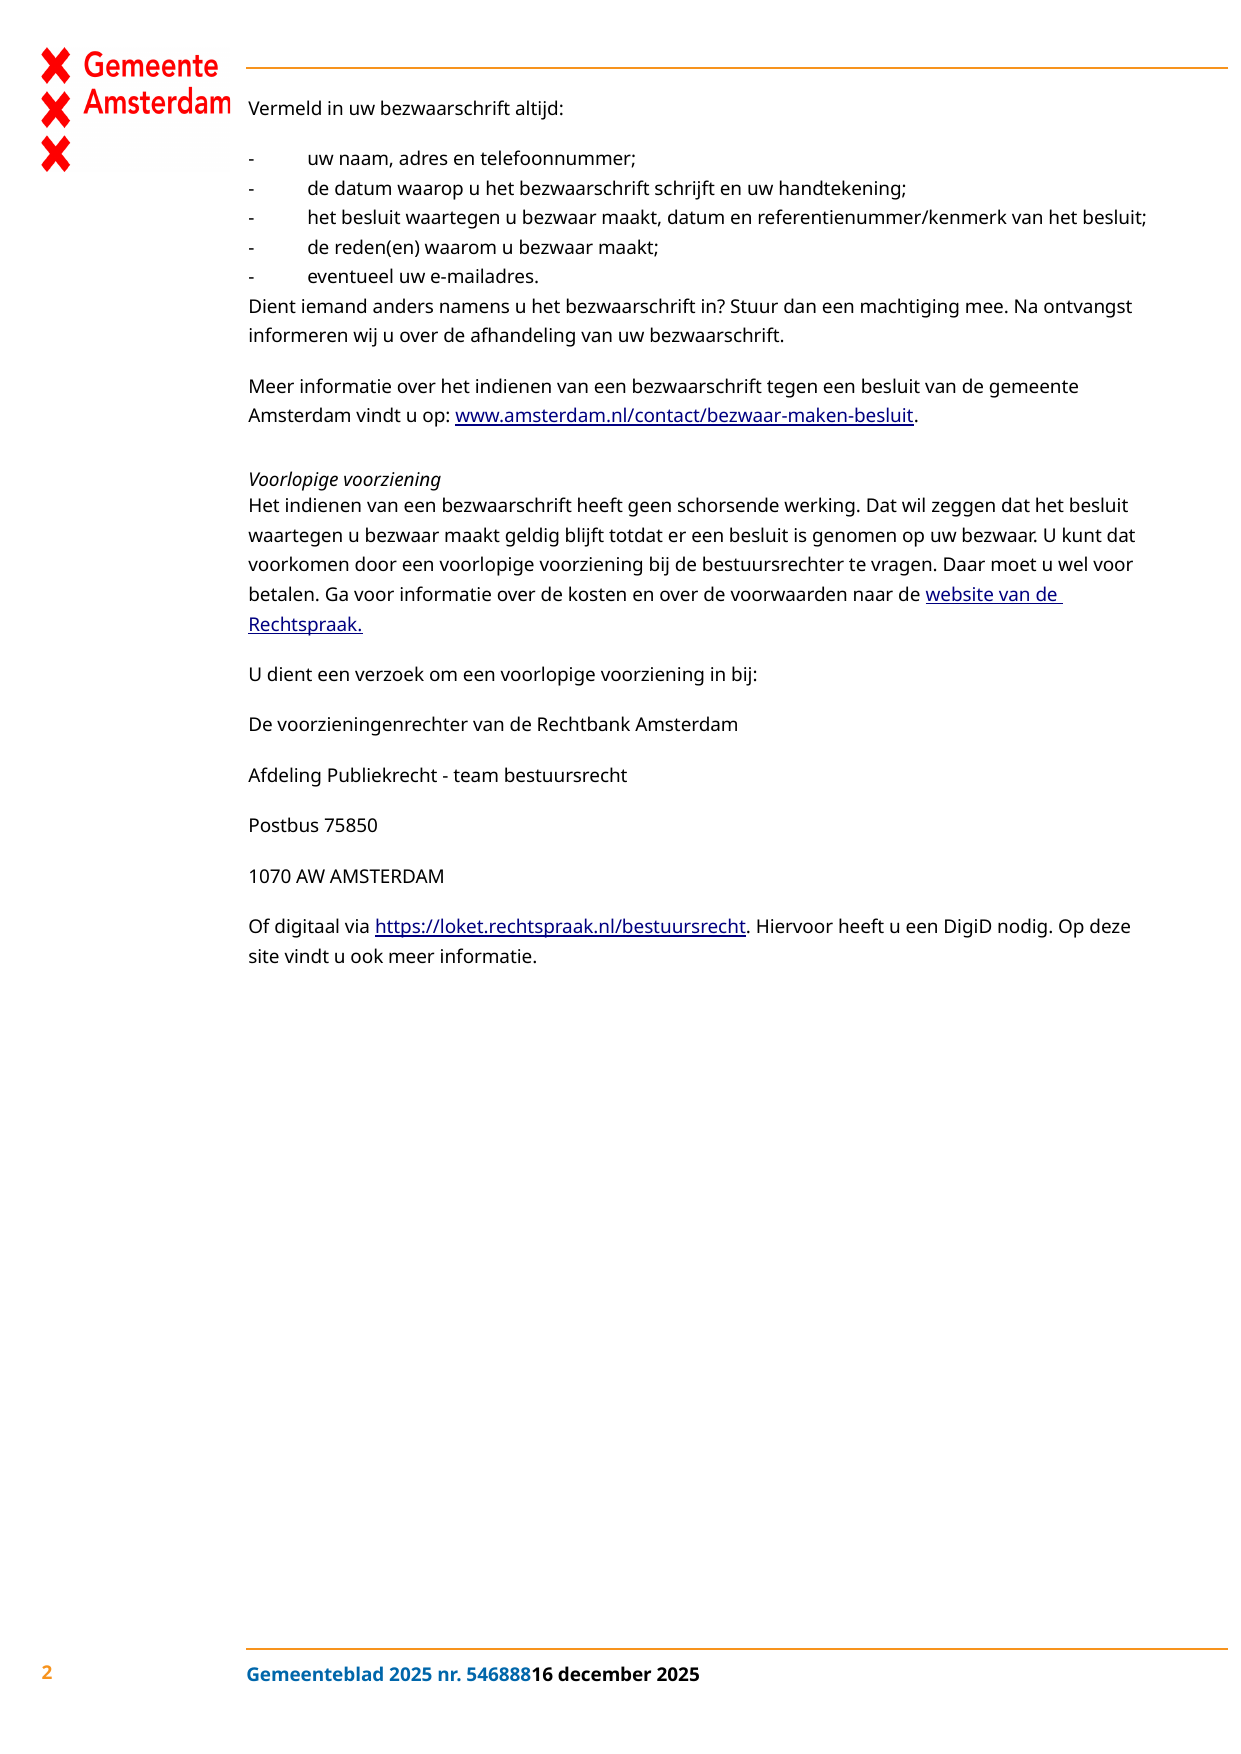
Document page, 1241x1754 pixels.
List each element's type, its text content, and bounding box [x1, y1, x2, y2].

picture [41, 47, 231, 172]
list het besluit waartegen u bezwaar maakt, datum en referentienummer/kenmerk van het besluit; [248, 204, 1152, 230]
text Voorlopige voorziening [248, 467, 1152, 492]
text Of digitaal via https://loket.rechtspraak.nl/bestuursrecht. Hiervoor heeft u een DigiD nodig. Op deze site vindt u ook meer informatie. [248, 913, 1152, 968]
list eventueel uw e-mailadres. [248, 263, 1152, 289]
text Vermeld in uw bezwaarschrift altijd: [248, 95, 1152, 121]
text Postbus 75850 [248, 812, 1152, 838]
text 1070 AW AMSTERDAM [248, 863, 1152, 888]
text Meer informatie over het indienen van een bezwaarschrift tegen een besluit van de gemeente Amsterdam vindt u op: www.amsterdam.nl/contact/bezwaar-maken-besluit. [248, 373, 1152, 428]
text Afdeling Publiekrecht - team bestuursrecht [248, 762, 1152, 788]
text Het indienen van een bezwaarschrift heeft geen schorsende werking. Dat wil zeggen dat het besluit waartegen u bezwaar maakt geldig blijft totdat er een besluit is genomen op uw bezwaar. U kunt dat voorkomen door een voorlopige voorziening bij de bestuursrechter te vragen. Daar moet u wel voor betalen. Ga voor informatie over de kosten en over de voorwaarden naar de website van de Rechtspraak. [248, 492, 1152, 636]
list de reden(en) waarom u bezwaar maakt; [248, 234, 1152, 260]
text De voorzieningenrechter van de Rechtbank Amsterdam [248, 712, 1152, 737]
text Dient iemand anders namens u het bezwaarschrift in? Stuur dan een machtiging mee. Na ontvangst informeren wij u over de afhandeling van uw bezwaarschrift. [248, 293, 1152, 348]
list uw naam, adres en telefoonnummer; [248, 145, 1152, 171]
list de datum waarop u het bezwaarschrift schrijft en uw handtekening; [248, 175, 1152, 201]
text U dient een verzoek om een voorlopige voorziening in bij: [248, 661, 1152, 687]
